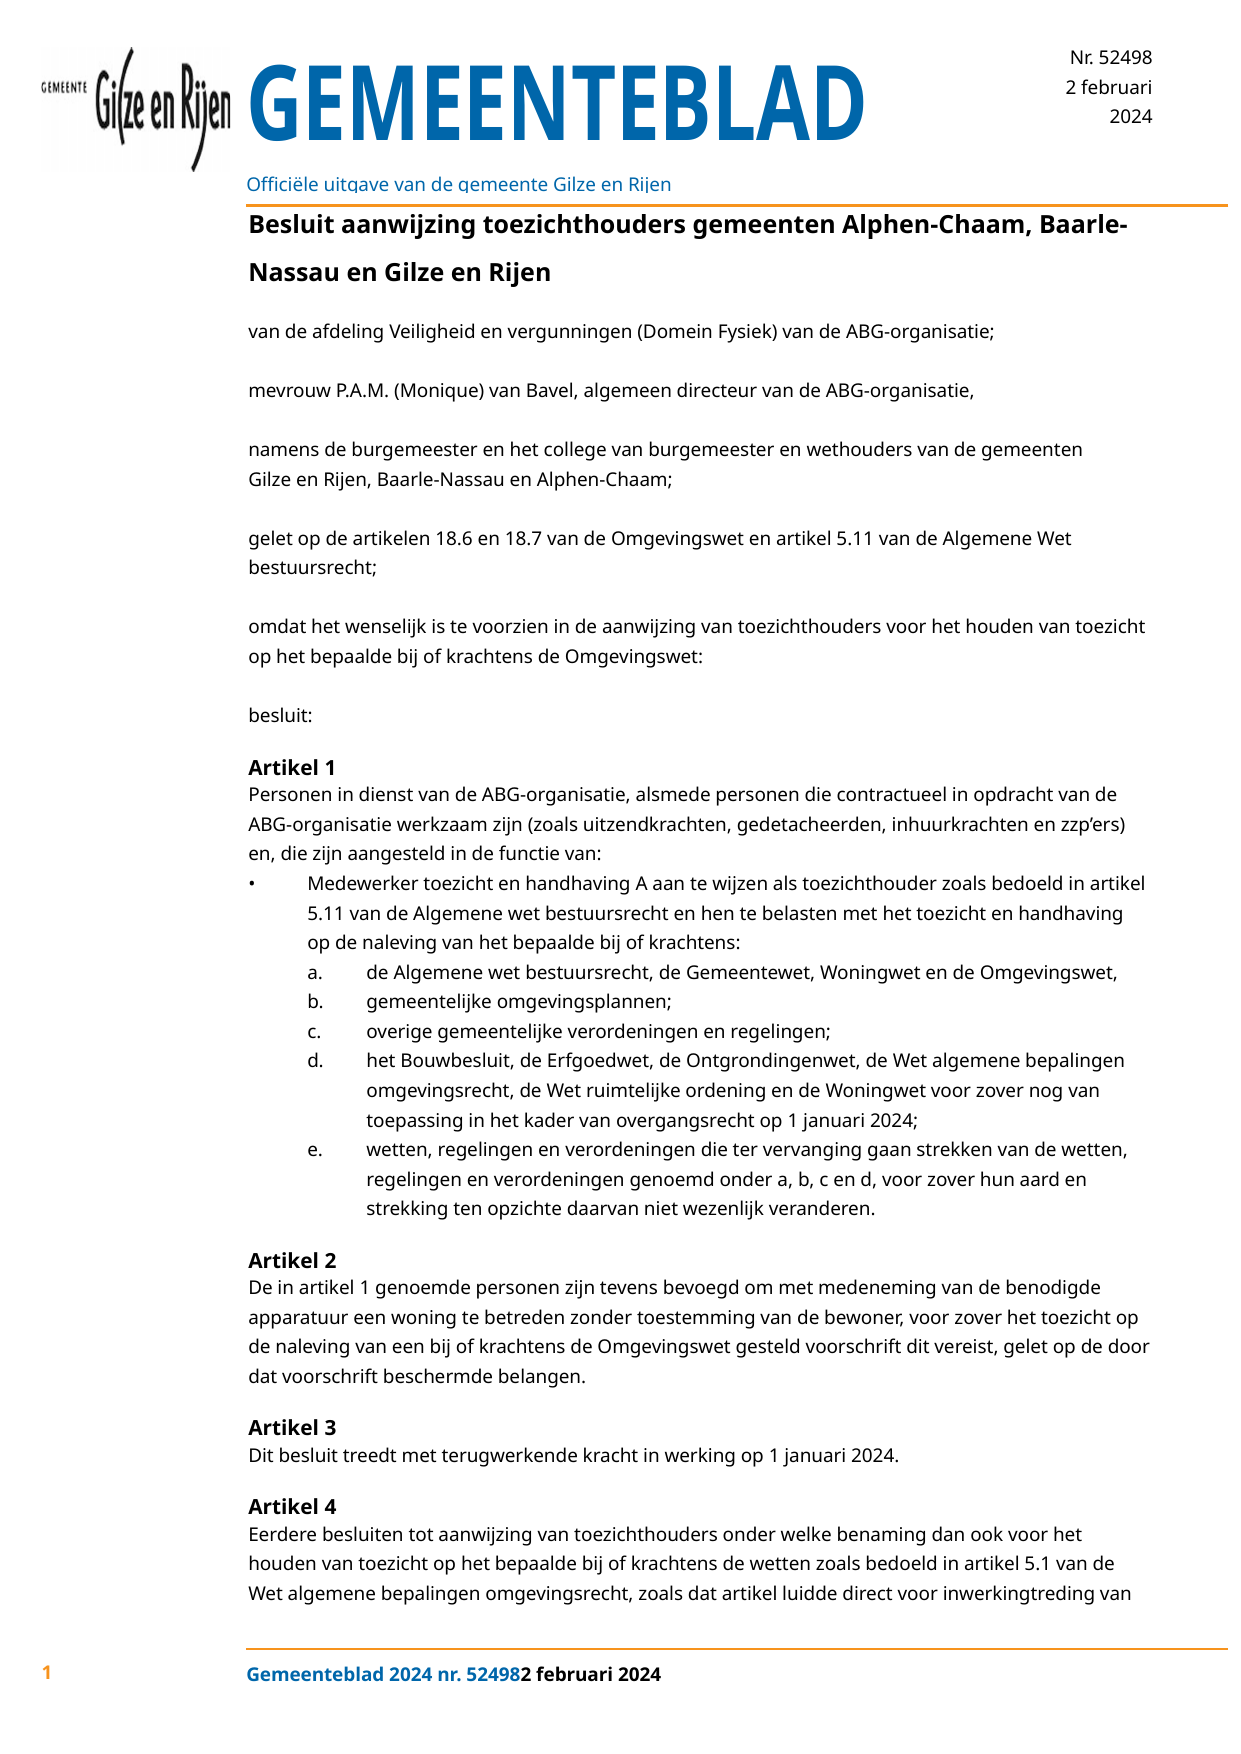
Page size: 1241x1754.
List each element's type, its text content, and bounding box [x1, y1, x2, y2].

text De in artikel 1 genoemde personen zijn tevens bevoegd om met medeneming van de benodigde apparatuur een woning te betreden zonder toestemming van de bewoner, voor zover het toezicht op de naleving van een bij of krachtens de Omgevingswet gesteld voorschrift dit vereist, gelet op de door dat voorschrift beschermde belangen. [248, 1274, 1152, 1389]
list wetten, regelingen en verordeningen die ter vervanging gaan strekken van de wetten, regelingen en verordeningen genoemd onder a, b, c en d, voor zover hun aard en strekking ten opzichte daarvan niet wezenlijk veranderen. [307, 1136, 1152, 1221]
text mevrouw P.A.M. (Monique) van Bavel, algemeen directeur van de ABG-organisatie, [248, 377, 1152, 403]
list de Algemene wet bestuursrecht, de Gemeentewet, Woningwet en de Omgevingswet, [307, 959, 1152, 984]
text omdat het wenselijk is te voorzien in de aanwijzing van toezichthouders voor het houden van toezicht op het bepaalde bij of krachtens de Omgevingswet: [248, 614, 1152, 669]
text Gilze en Rijen, Baarle-Nassau en Alphen-Chaam; [248, 466, 1152, 492]
text Artikel 2 [248, 1246, 1152, 1274]
list overige gemeentelijke verordeningen en regelingen; [307, 1018, 1152, 1044]
text Artikel 1 [248, 753, 1152, 781]
list gemeentelijke omgevingsplannen; [307, 988, 1152, 1014]
list het Bouwbesluit, de Erfgoedwet, de Ontgrondingenwet, de Wet algemene bepalingen omgevingsrecht, de Wet ruimtelijke ordening en de Woningwet voor zover nog van toepassing in het kader van overgangsrecht op 1 januari 2024; [307, 1048, 1152, 1132]
text Eerdere besluiten tot aanwijzing van toezichthouders onder welke benaming dan ook voor het houden van toezicht op het bepaalde bij of krachtens de wetten zoals bedoeld in artikel 5.1 van de Wet algemene bepalingen omgevingsrecht, zoals dat artikel luidde direct voor inwerkingtreding van [248, 1521, 1152, 1606]
text Besluit aanwijzing toezichthouders gemeenten Alphen-Chaam, Baarle-Nassau en Gilze en Rijen [248, 207, 1152, 288]
text Personen in dienst van de ABG-organisatie, alsmede personen die contractueel in opdracht van de ABG-organisatie werkzaam zijn (zoals uitzendkrachten, gedetacheerden, inhuurkrachten en zzp’ers) en, die zijn aangesteld in de functie van: [248, 781, 1152, 866]
text besluit: [248, 702, 1152, 728]
text van de afdeling Veiligheid en vergunningen (Domein Fysiek) van de ABG-organisatie; [248, 318, 1152, 344]
text gelet op de artikelen 18.6 en 18.7 van de Omgevingswet en artikel 5.11 van de Algemene Wet bestuursrecht; [248, 525, 1152, 580]
text Artikel 3 [248, 1413, 1152, 1442]
text namens de burgemeester en het college van burgemeester en wethouders van de gemeenten [248, 436, 1152, 462]
text Artikel 4 [248, 1492, 1152, 1521]
list Medewerker toezicht en handhaving A aan te wijzen als toezichthouder zoals bedoeld in artikel 5.11 van de Algemene wet bestuursrecht en hen te belasten met het toezicht en handhaving op de naleving van het bepaalde bij of krachtens: [248, 870, 1152, 955]
picture [41, 47, 231, 172]
text Dit besluit treedt met terugwerkende kracht in werking op 1 januari 2024. [248, 1442, 1152, 1468]
